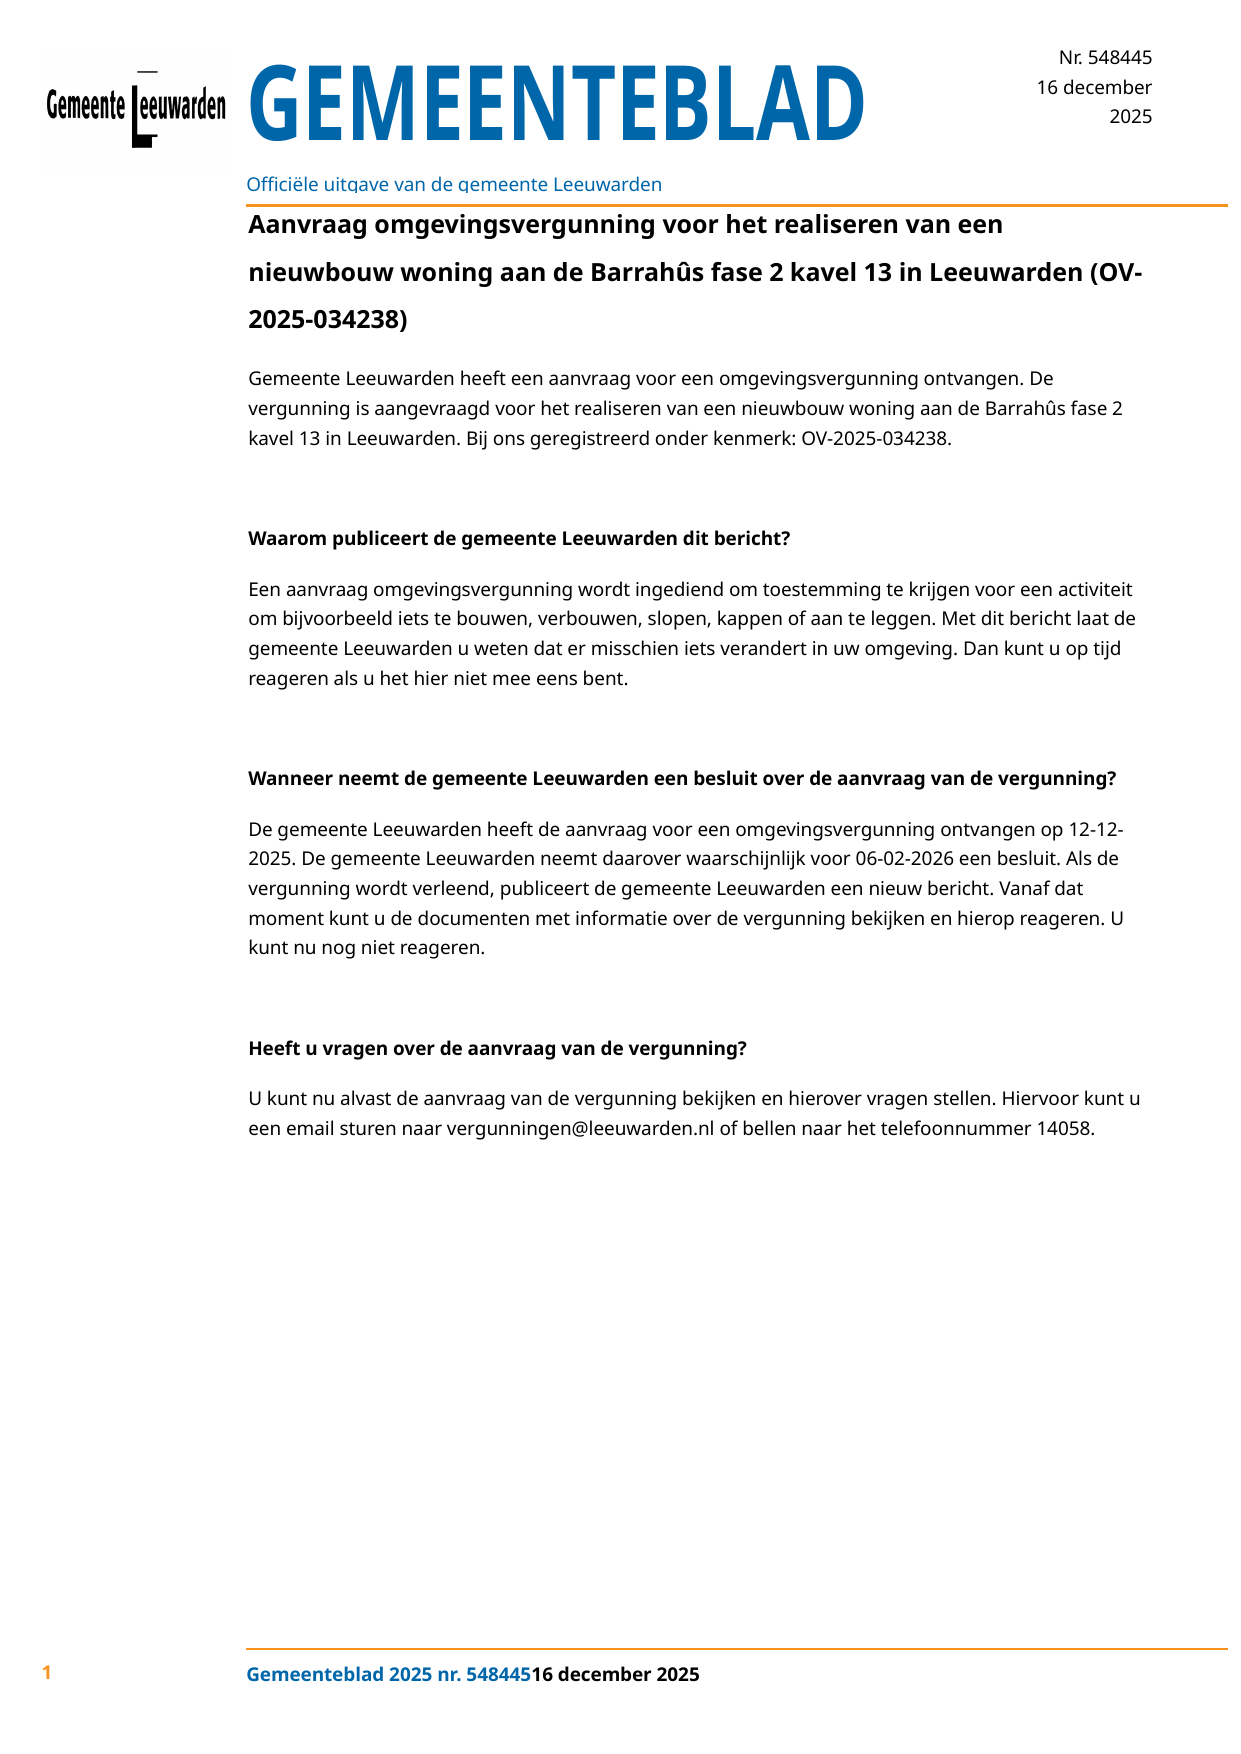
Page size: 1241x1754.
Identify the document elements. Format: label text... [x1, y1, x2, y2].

text Een aanvraag omgevingsvergunning wordt ingediend om toestemming te krijgen voor een activiteit om bijvoorbeeld iets te bouwen, verbouwen, slopen, kappen of aan te leggen. Met dit bericht laat de gemeente Leeuwarden u weten dat er misschien iets verandert in uw omgeving. Dan kunt u op tijd reageren als u het hier niet mee eens bent. [248, 576, 1152, 690]
text Aanvraag omgevingsvergunning voor het realiseren van een nieuwbouw woning aan de Barrahûs fase 2 kavel 13 in Leeuwarden (OV-2025-034238) [248, 207, 1152, 336]
text Waarom publiceert de gemeente Leeuwarden dit bericht? [248, 526, 1152, 551]
text De gemeente Leeuwarden heeft de aanvraag voor een omgevingsvergunning ontvangen op 12-12-2025. De gemeente Leeuwarden neemt daarover waarschijnlijk voor 06-02-2026 een besluit. Als de vergunning wordt verleend, publiceert de gemeente Leeuwarden een nieuw bericht. Vanaf dat moment kunt u de documenten met informatie over de vergunning bekijken en hierop reageren. U kunt nu nog niet reageren. [248, 816, 1152, 960]
text U kunt nu alvast de aanvraag van de vergunning bekijken en hierover vragen stellen. Hiervoor kunt u een email sturen naar vergunningen@leeuwarden.nl of bellen naar het telefoonnummer 14058. [248, 1086, 1152, 1141]
picture [41, 47, 231, 172]
text Gemeente Leeuwarden heeft een aanvraag voor een omgevingsvergunning ontvangen. De vergunning is aangevraagd voor het realiseren van een nieuwbouw woning aan de Barrahûs fase 2 kavel 13 in Leeuwarden. Bij ons geregistreerd onder kenmerk: OV-2025-034238. [248, 366, 1152, 450]
text Wanneer neemt de gemeente Leeuwarden een besluit over de aanvraag van de vergunning? [248, 766, 1152, 791]
text Heeft u vragen over de aanvraag van de vergunning? [248, 1035, 1152, 1061]
